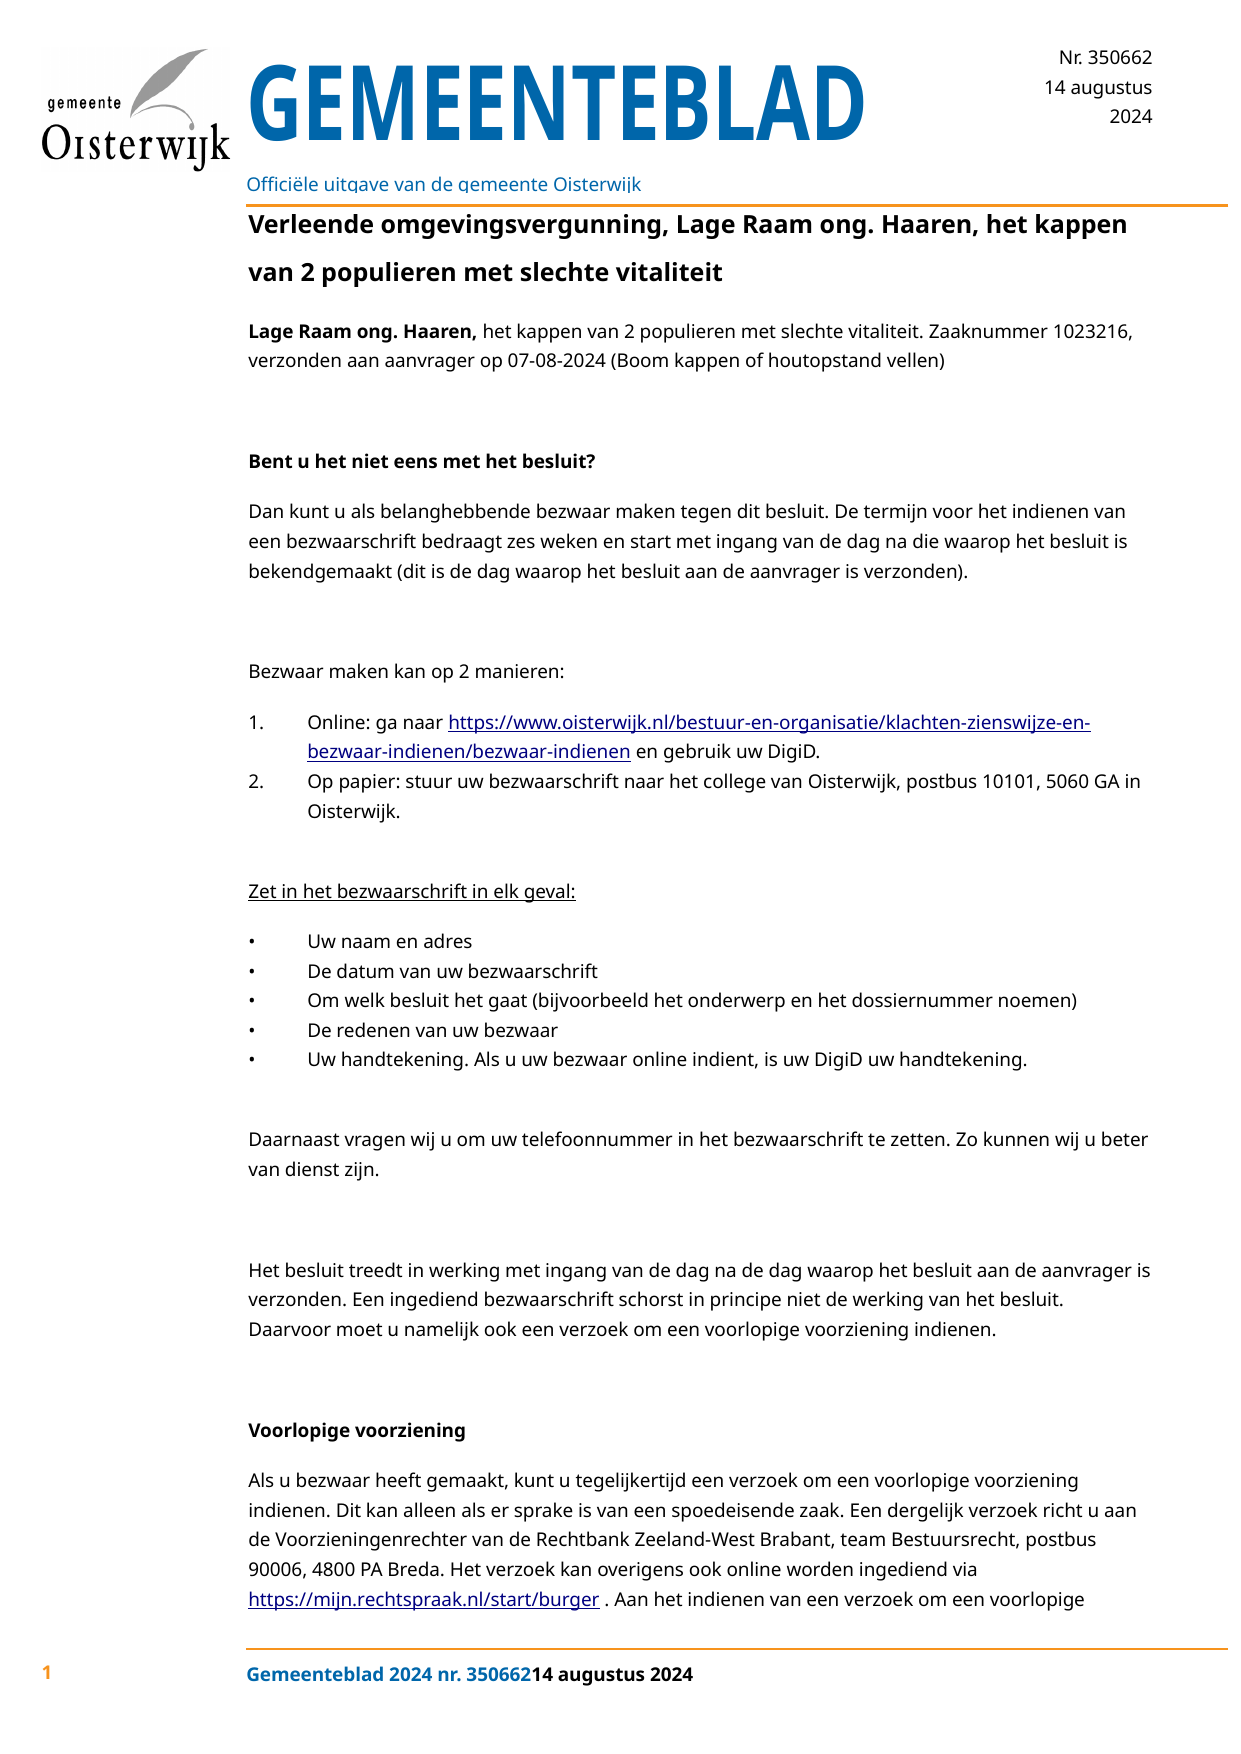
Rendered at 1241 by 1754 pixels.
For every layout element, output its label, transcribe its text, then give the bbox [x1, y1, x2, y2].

list De redenen van uw bezwaar [248, 1017, 1152, 1043]
text Bezwaar maken kan op 2 manieren: [248, 659, 1152, 684]
list De datum van uw bezwaarschrift [248, 958, 1152, 984]
text Lage Raam ong. Haaren, het kappen van 2 populieren met slechte vitaliteit. Zaaknummer 1023216, verzonden aan aanvrager op 07-08-2024 (Boom kappen of houtopstand vellen) [248, 318, 1152, 373]
text Verleende omgevingsvergunning, Lage Raam ong. Haaren, het kappen van 2 populieren met slechte vitaliteit [248, 207, 1152, 288]
text Bent u het niet eens met het besluit? [248, 448, 1152, 474]
picture [41, 47, 231, 172]
list Op papier: stuur uw bezwaarschrift naar het college van Oisterwijk, postbus 10101, 5060 GA in Oisterwijk. [248, 768, 1152, 824]
list Online: ga naar https://www.oisterwijk.nl/bestuur-en-organisatie/klachten-zienswijze-en-bezwaar-indienen/bezwaar-indienen en gebruik uw DigiD. [248, 709, 1152, 764]
text Als u bezwaar heeft gemaakt, kunt u tegelijkertijd een verzoek om een voorlopige voorziening indienen. Dit kan alleen als er sprake is van een spoedeisende zaak. Een dergelijk verzoek richt u aan de Voorzieningenrechter van de Rechtbank Zeeland-West Brabant, team Bestuursrecht, postbus 90006, 4800 PA Breda. Het verzoek kan overigens ook online worden ingediend via https://mijn.rechtspraak.nl/start/burger . Aan het indienen van een verzoek om een voorlopige [248, 1467, 1152, 1612]
text Voorlopige voorziening [248, 1417, 1152, 1443]
text Zet in het bezwaarschrift in elk geval: [248, 878, 1152, 904]
text Daarnaast vragen wij u om uw telefoonnummer in het bezwaarschrift te zetten. Zo kunnen wij u beter van dienst zijn. [248, 1127, 1152, 1182]
text Dan kunt u als belanghebbende bezwaar maken tegen dit besluit. De termijn voor het indienen van een bezwaarschrift bedraagt zes weken en start met ingang van de dag na die waarop het besluit is bekendgemaakt (dit is de dag waarop het besluit aan de aanvrager is verzonden). [248, 499, 1152, 584]
list Uw handtekening. Als u uw bezwaar online indient, is uw DigiD uw handtekening. [248, 1047, 1152, 1072]
list Om welk besluit het gaat (bijvoorbeeld het onderwerp en het dossiernummer noemen) [248, 987, 1152, 1013]
text Het besluit treedt in werking met ingang van de dag na de dag waarop het besluit aan de aanvrager is verzonden. Een ingediend bezwaarschrift schorst in principe niet de werking van het besluit. Daarvoor moet u namelijk ook een verzoek om een voorlopige voorziening indienen. [248, 1257, 1152, 1342]
list Uw naam en adres [248, 928, 1152, 954]
